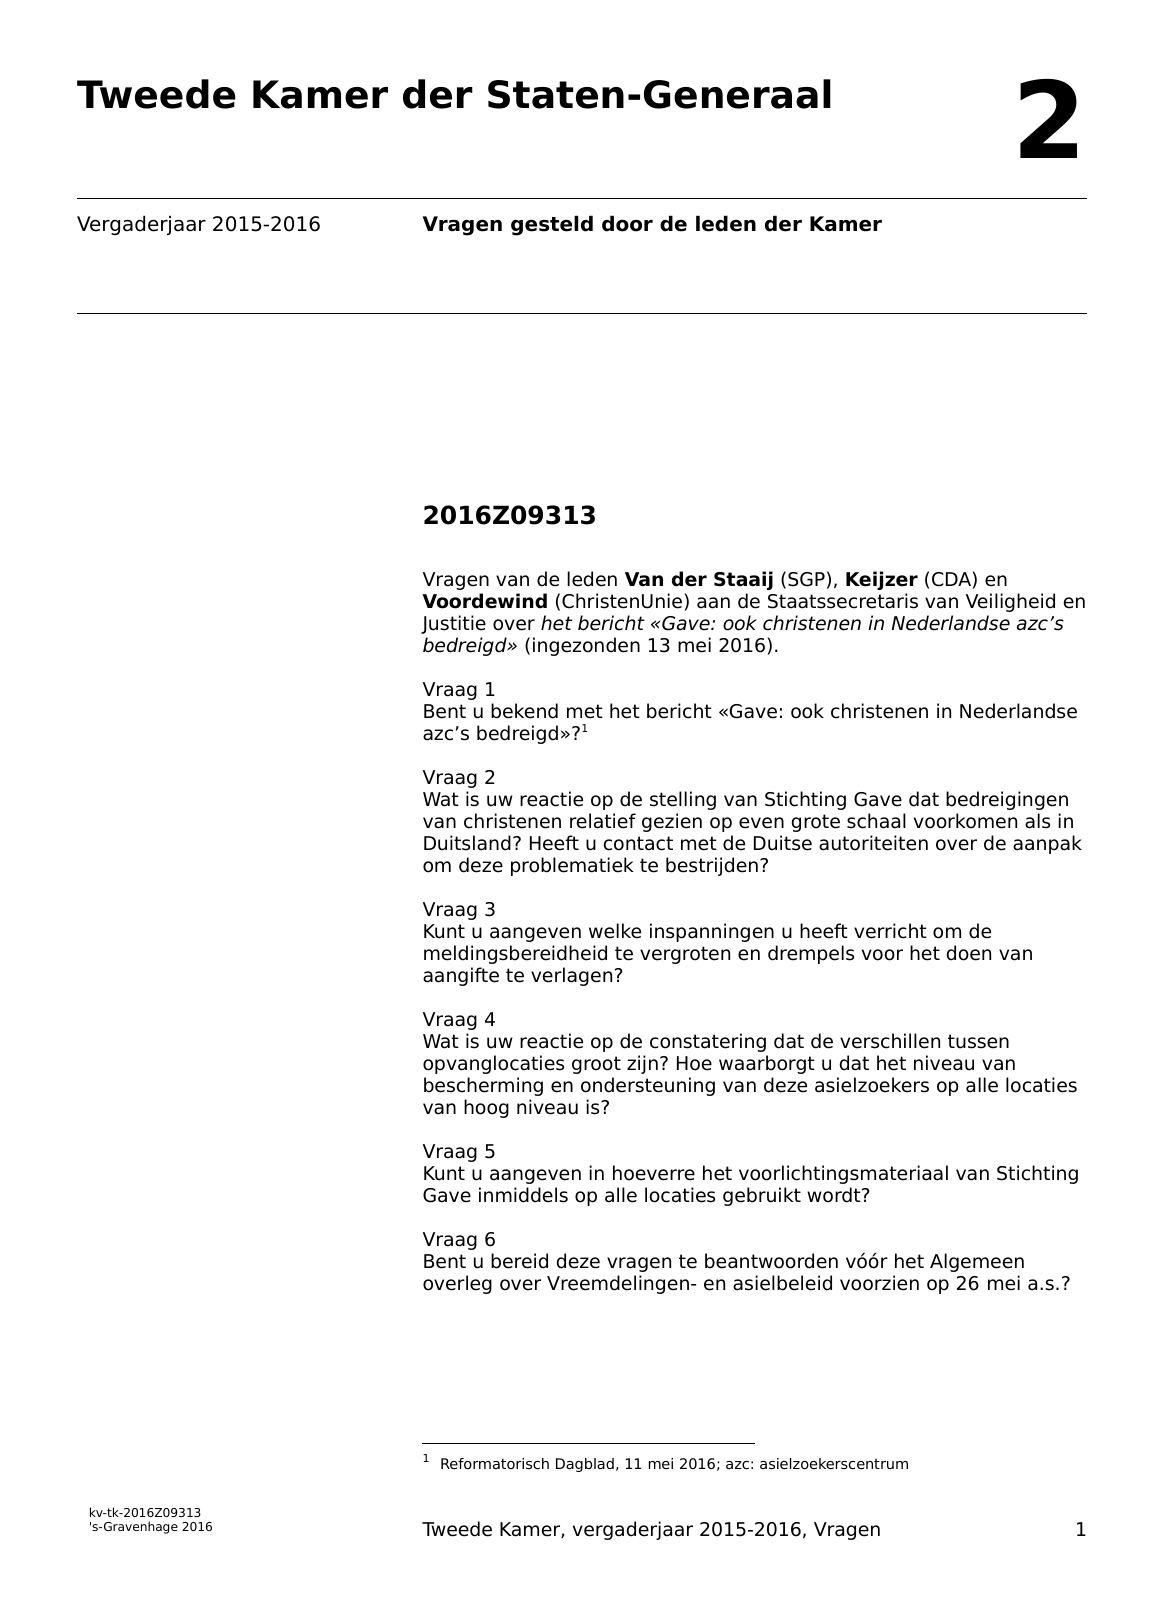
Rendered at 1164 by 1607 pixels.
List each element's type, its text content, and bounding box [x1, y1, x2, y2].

text Wat is uw reactie op de stelling van Stichting Gave dat bedreigingen van christenen relatief gezien op even grote schaal voorkomen als in Duitsland? Heeft u contact met de Duitse autoriteiten over de aanpak om deze problematiek te bestrijden? [422, 789, 1087, 877]
text Vraag 5 [422, 1141, 1087, 1163]
table_header Tweede Kamer der Staten-Generaal [77, 59, 886, 198]
text Kunt u aangeven in hoeverre het voorlichtingsmateriaal van Stichting Gave inmiddels op alle locaties gebruikt wordt? [422, 1163, 1087, 1207]
text Vraag 2 [422, 767, 1087, 789]
table_cell Vragen gesteld door de leden der Kamer [422, 199, 1087, 313]
text Vraag 4 [422, 1009, 1087, 1031]
text Vraag 6 [422, 1229, 1087, 1251]
table_header 2 [886, 59, 1087, 198]
text kv-tk-2016Z09313 [88, 1506, 323, 1520]
text Bent u bekend met het bericht «Gave: ook christenen in Nederlandse azc’s bedreigd»? [422, 701, 1087, 745]
text Reformatorisch Dagblad, 11 mei 2016; azc: asielzoekerscentrum [422, 1452, 1087, 1474]
text Kunt u aangeven welke inspanningen u heeft verricht om de meldingsbereidheid te vergroten en drempels voor het doen van aangifte te verlagen? [422, 921, 1087, 987]
text Vragen van de leden Van der Staaij (SGP), Keijzer (CDA) en Voordewind (ChristenUnie) aan de Staatssecretaris van Veiligheid en Justitie over het bericht «Gave: ook christenen in Nederlandse azc’s bedreigd» (ingezonden 13 mei 2016). [422, 569, 1087, 657]
text Bent u bereid deze vragen te beantwoorden vóór het Algemeen overleg over Vreemdelingen- en asielbeleid voorzien op 26 mei a.s.? [422, 1251, 1087, 1295]
text 2016Z09313 [422, 501, 1087, 531]
text Vraag 3 [422, 899, 1087, 921]
table_cell Vergaderjaar 2015-2016 [77, 199, 422, 313]
text 's-Gravenhage 2016 [88, 1520, 323, 1534]
text Wat is uw reactie op de constatering dat de verschillen tussen opvanglocaties groot zijn? Hoe waarborgt u dat het niveau van bescherming en ondersteuning van deze asielzoekers op alle locaties van hoog niveau is? [422, 1031, 1087, 1119]
text Vraag 1 [422, 679, 1087, 701]
